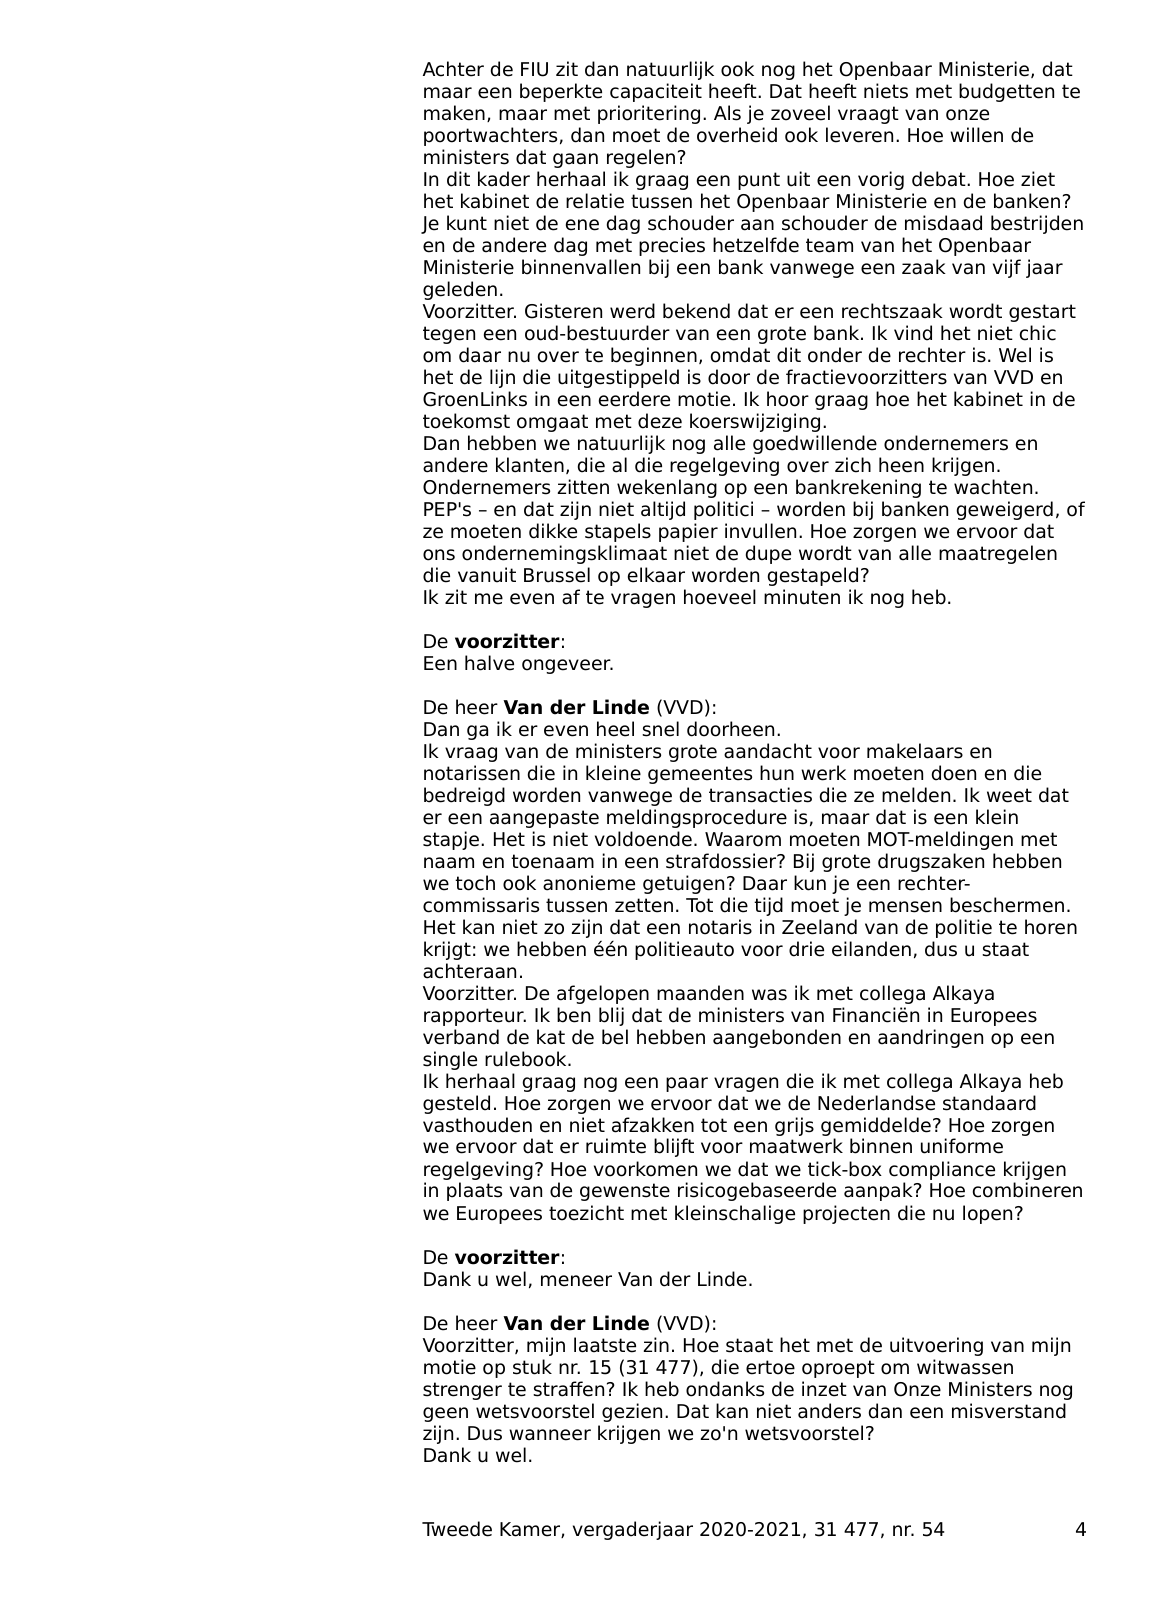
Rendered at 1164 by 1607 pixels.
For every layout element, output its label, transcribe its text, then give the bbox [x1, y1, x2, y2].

text Ik herhaal graag nog een paar vragen die ik met collega Alkaya heb gesteld. Hoe zorgen we ervoor dat we de Nederlandse standaard vasthouden en niet afzakken tot een grijs gemiddelde? Hoe zorgen we ervoor dat er ruimte blijft voor maatwerk binnen uniforme regelgeving? Hoe voorkomen we dat we tick-box compliance krijgen in plaats van de gewenste risicogebaseerde aanpak? Hoe combineren we Europees toezicht met kleinschalige projecten die nu lopen? [422, 1071, 1087, 1224]
text Voorzitter. Gisteren werd bekend dat er een rechtszaak wordt gestart tegen een oud-bestuurder van een grote bank. Ik vind het niet chic om daar nu over te beginnen, omdat dit onder de rechter is. Wel is het de lijn die uitgestippeld is door de fractievoorzitters van VVD en GroenLinks in een eerdere motie. Ik hoor graag hoe het kabinet in de toekomst omgaat met deze koerswijziging. [422, 301, 1087, 433]
text Ik vraag van de ministers grote aandacht voor makelaars en notarissen die in kleine gemeentes hun werk moeten doen en die bedreigd worden vanwege de transacties die ze melden. Ik weet dat er een aangepaste meldingsprocedure is, maar dat is een klein stapje. Het is niet voldoende. Waarom moeten MOT-meldingen met naam en toenaam in een strafdossier? Bij grote drugszaken hebben we toch ook anonieme getuigen? Daar kun je een rechter-commissaris tussen zetten. Tot die tijd moet je mensen beschermen. Het kan niet zo zijn dat een notaris in Zeeland van de politie te horen krijgt: we hebben één politieauto voor drie eilanden, dus u staat achteraan. [422, 741, 1087, 983]
text Een halve ongeveer. [422, 653, 1087, 675]
text Ik zit me even af te vragen hoeveel minuten ik nog heb. [422, 587, 1087, 608]
text De heer Van der Linde (VVD): [422, 1313, 1087, 1335]
text Dank u wel, meneer Van der Linde. [422, 1268, 1087, 1291]
text Dan hebben we natuurlijk nog alle goedwillende ondernemers en andere klanten, die al die regelgeving over zich heen krijgen. Ondernemers zitten wekenlang op een bankrekening te wachten. PEP's – en dat zijn niet altijd politici – worden bij banken geweigerd, of ze moeten dikke stapels papier invullen. Hoe zorgen we ervoor dat ons ondernemingsklimaat niet de dupe wordt van alle maatregelen die vanuit Brussel op elkaar worden gestapeld? [422, 433, 1087, 587]
text Dan ga ik er even heel snel doorheen. [422, 719, 1087, 741]
text Voorzitter, mijn laatste zin. Hoe staat het met de uitvoering van mijn motie op stuk nr. 15 (31 477), die ertoe oproept om witwassen strenger te straffen? Ik heb ondanks de inzet van Onze Ministers nog geen wetsvoorstel gezien. Dat kan niet anders dan een misverstand zijn. Dus wanneer krijgen we zo'n wetsvoorstel? [422, 1335, 1087, 1444]
text De heer Van der Linde (VVD): [422, 697, 1087, 719]
text In dit kader herhaal ik graag een punt uit een vorig debat. Hoe ziet het kabinet de relatie tussen het Openbaar Ministerie en de banken? Je kunt niet de ene dag schouder aan schouder de misdaad bestrijden en de andere dag met precies hetzelfde team van het Openbaar Ministerie binnenvallen bij een bank vanwege een zaak van vijf jaar geleden. [422, 169, 1087, 301]
text Voorzitter. De afgelopen maanden was ik met collega Alkaya rapporteur. Ik ben blij dat de ministers van Financiën in Europees verband de kat de bel hebben aangebonden en aandringen op een single rulebook. [422, 983, 1087, 1071]
text Achter de FIU zit dan natuurlijk ook nog het Openbaar Ministerie, dat maar een beperkte capaciteit heeft. Dat heeft niets met budgetten te maken, maar met prioritering. Als je zoveel vraagt van onze poortwachters, dan moet de overheid ook leveren. Hoe willen de ministers dat gaan regelen? [422, 59, 1087, 169]
text De voorzitter: [422, 631, 1087, 653]
text De voorzitter: [422, 1247, 1087, 1268]
text Dank u wel. [422, 1444, 1087, 1467]
